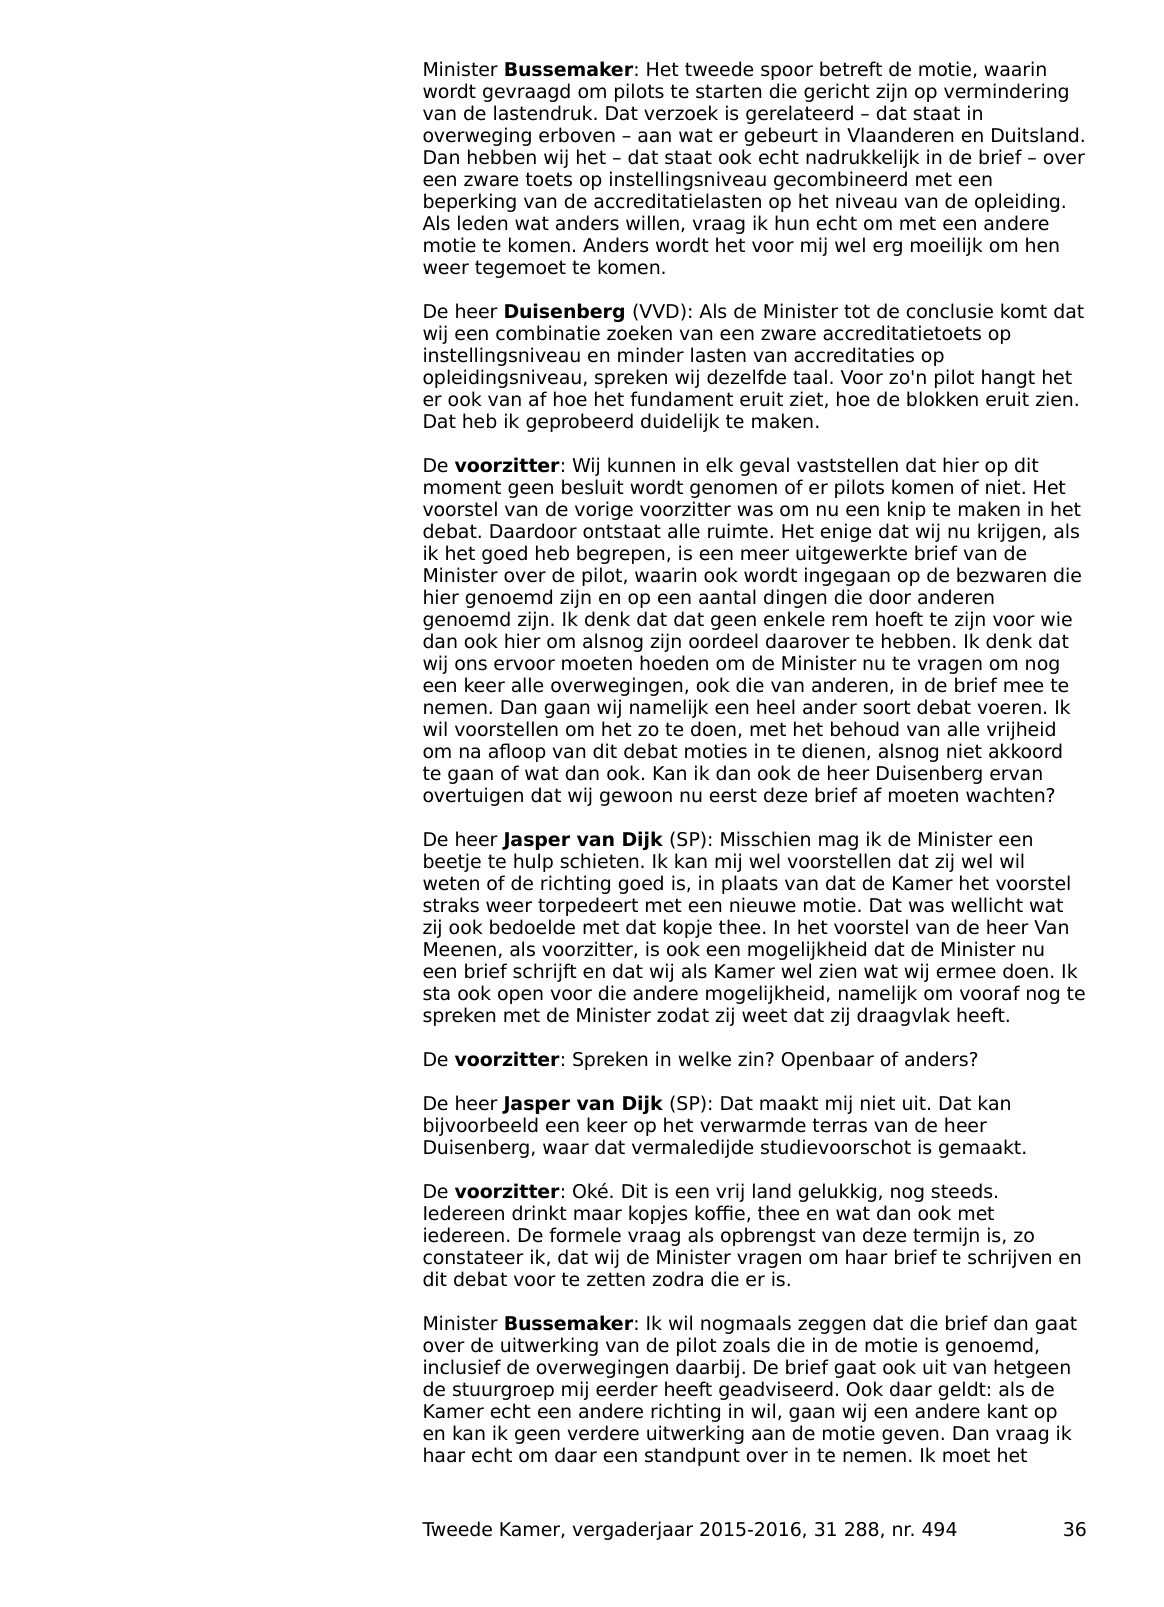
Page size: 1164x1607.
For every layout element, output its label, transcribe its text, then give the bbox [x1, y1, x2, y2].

text De heer Jasper van Dijk (SP): Misschien mag ik de Minister een beetje te hulp schieten. Ik kan mij wel voorstellen dat zij wel wil weten of de richting goed is, in plaats van dat de Kamer het voorstel straks weer torpedeert met een nieuwe motie. Dat was wellicht wat zij ook bedoelde met dat kopje thee. In het voorstel van de heer Van Meenen, als voorzitter, is ook een mogelijkheid dat de Minister nu een brief schrijft en dat wij als Kamer wel zien wat wij ermee doen. Ik sta ook open voor die andere mogelijkheid, namelijk om vooraf nog te spreken met de Minister zodat zij weet dat zij draagvlak heeft. [422, 829, 1087, 1027]
text Minister Bussemaker: Het tweede spoor betreft de motie, waarin wordt gevraagd om pilots te starten die gericht zijn op vermindering van de lastendruk. Dat verzoek is gerelateerd – dat staat in overweging erboven – aan wat er gebeurt in Vlaanderen en Duitsland. Dan hebben wij het – dat staat ook echt nadrukkelijk in de brief – over een zware toets op instellingsniveau gecombineerd met een beperking van de accreditatielasten op het niveau van de opleiding. Als leden wat anders willen, vraag ik hun echt om met een andere motie te komen. Anders wordt het voor mij wel erg moeilijk om hen weer tegemoet te komen. [422, 59, 1087, 279]
text Minister Bussemaker: Ik wil nogmaals zeggen dat die brief dan gaat over de uitwerking van de pilot zoals die in de motie is genoemd, inclusief de overwegingen daarbij. De brief gaat ook uit van hetgeen de stuurgroep mij eerder heeft geadviseerd. Ook daar geldt: als de Kamer echt een andere richting in wil, gaan wij een andere kant op en kan ik geen verdere uitwerking aan de motie geven. Dan vraag ik haar echt om daar een standpunt over in te nemen. Ik moet het [422, 1313, 1087, 1467]
text De voorzitter: Wij kunnen in elk geval vaststellen dat hier op dit moment geen besluit wordt genomen of er pilots komen of niet. Het voorstel van de vorige voorzitter was om nu een knip te maken in het debat. Daardoor ontstaat alle ruimte. Het enige dat wij nu krijgen, als ik het goed heb begrepen, is een meer uitgewerkte brief van de Minister over de pilot, waarin ook wordt ingegaan op de bezwaren die hier genoemd zijn en op een aantal dingen die door anderen genoemd zijn. Ik denk dat dat geen enkele rem hoeft te zijn voor wie dan ook hier om alsnog zijn oordeel daarover te hebben. Ik denk dat wij ons ervoor moeten hoeden om de Minister nu te vragen om nog een keer alle overwegingen, ook die van anderen, in de brief mee te nemen. Dan gaan wij namelijk een heel ander soort debat voeren. Ik wil voorstellen om het zo te doen, met het behoud van alle vrijheid om na afloop van dit debat moties in te dienen, alsnog niet akkoord te gaan of wat dan ook. Kan ik dan ook de heer Duisenberg ervan overtuigen dat wij gewoon nu eerst deze brief af moeten wachten? [422, 455, 1087, 807]
text De heer Jasper van Dijk (SP): Dat maakt mij niet uit. Dat kan bijvoorbeeld een keer op het verwarmde terras van de heer Duisenberg, waar dat vermaledijde studievoorschot is gemaakt. [422, 1093, 1087, 1159]
text De voorzitter: Spreken in welke zin? Openbaar of anders? [422, 1049, 1087, 1071]
text De heer Duisenberg (VVD): Als de Minister tot de conclusie komt dat wij een combinatie zoeken van een zware accreditatietoets op instellingsniveau en minder lasten van accreditaties op opleidingsniveau, spreken wij dezelfde taal. Voor zo'n pilot hangt het er ook van af hoe het fundament eruit ziet, hoe de blokken eruit zien. Dat heb ik geprobeerd duidelijk te maken. [422, 301, 1087, 433]
text De voorzitter: Oké. Dit is een vrij land gelukkig, nog steeds. Iedereen drinkt maar kopjes koffie, thee en wat dan ook met iedereen. De formele vraag als opbrengst van deze termijn is, zo constateer ik, dat wij de Minister vragen om haar brief te schrijven en dit debat voor te zetten zodra die er is. [422, 1181, 1087, 1291]
